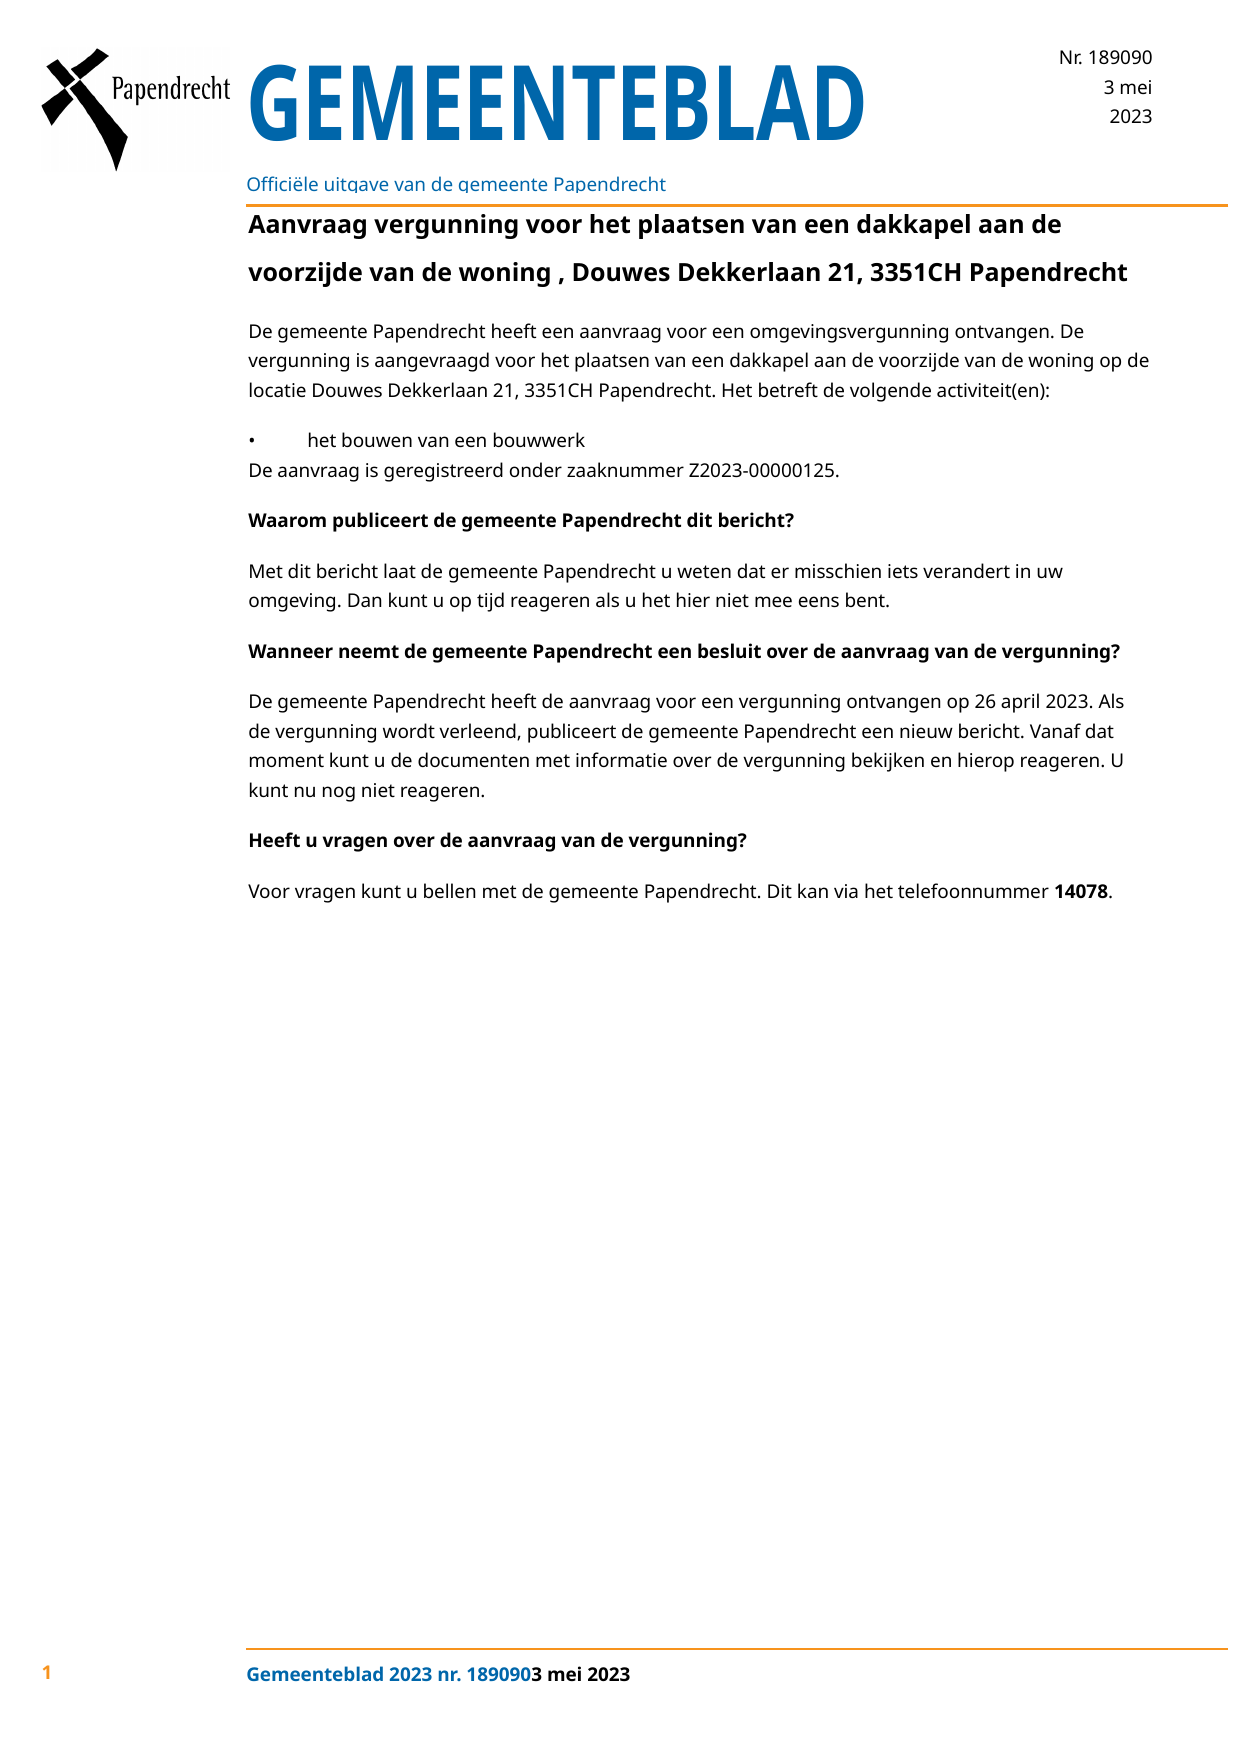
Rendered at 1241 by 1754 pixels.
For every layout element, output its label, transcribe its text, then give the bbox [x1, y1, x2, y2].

picture [41, 47, 231, 172]
text Met dit bericht laat de gemeente Papendrecht u weten dat er misschien iets verandert in uw omgeving. Dan kunt u op tijd reageren als u het hier niet mee eens bent. [248, 558, 1152, 613]
text Heeft u vragen over de aanvraag van de vergunning? [248, 827, 1152, 853]
text De gemeente Papendrecht heeft de aanvraag voor een vergunning ontvangen op 26 april 2023. Als de vergunning wordt verleend, publiceert de gemeente Papendrecht een nieuw bericht. Vanaf dat moment kunt u de documenten met informatie over de vergunning bekijken en hierop reageren. U kunt nu nog niet reageren. [248, 688, 1152, 803]
text Aanvraag vergunning voor het plaatsen van een dakkapel aan de voorzijde van de woning , Douwes Dekkerlaan 21, 3351CH Papendrecht [248, 207, 1152, 288]
text De gemeente Papendrecht heeft een aanvraag voor een omgevingsvergunning ontvangen. De vergunning is aangevraagd voor het plaatsen van een dakkapel aan de voorzijde van de woning op de locatie Douwes Dekkerlaan 21, 3351CH Papendrecht. Het betreft de volgende activiteit(en): [248, 318, 1152, 403]
text Waarom publiceert de gemeente Papendrecht dit bericht? [248, 507, 1152, 533]
text Wanneer neemt de gemeente Papendrecht een besluit over de aanvraag van de vergunning? [248, 638, 1152, 664]
list het bouwen van een bouwwerk [248, 427, 1152, 453]
text De aanvraag is geregistreerd onder zaaknummer Z2023-00000125. [248, 457, 1152, 483]
text Voor vragen kunt u bellen met de gemeente Papendrecht. Dit kan via het telefoonnummer 14078. [248, 878, 1152, 904]
